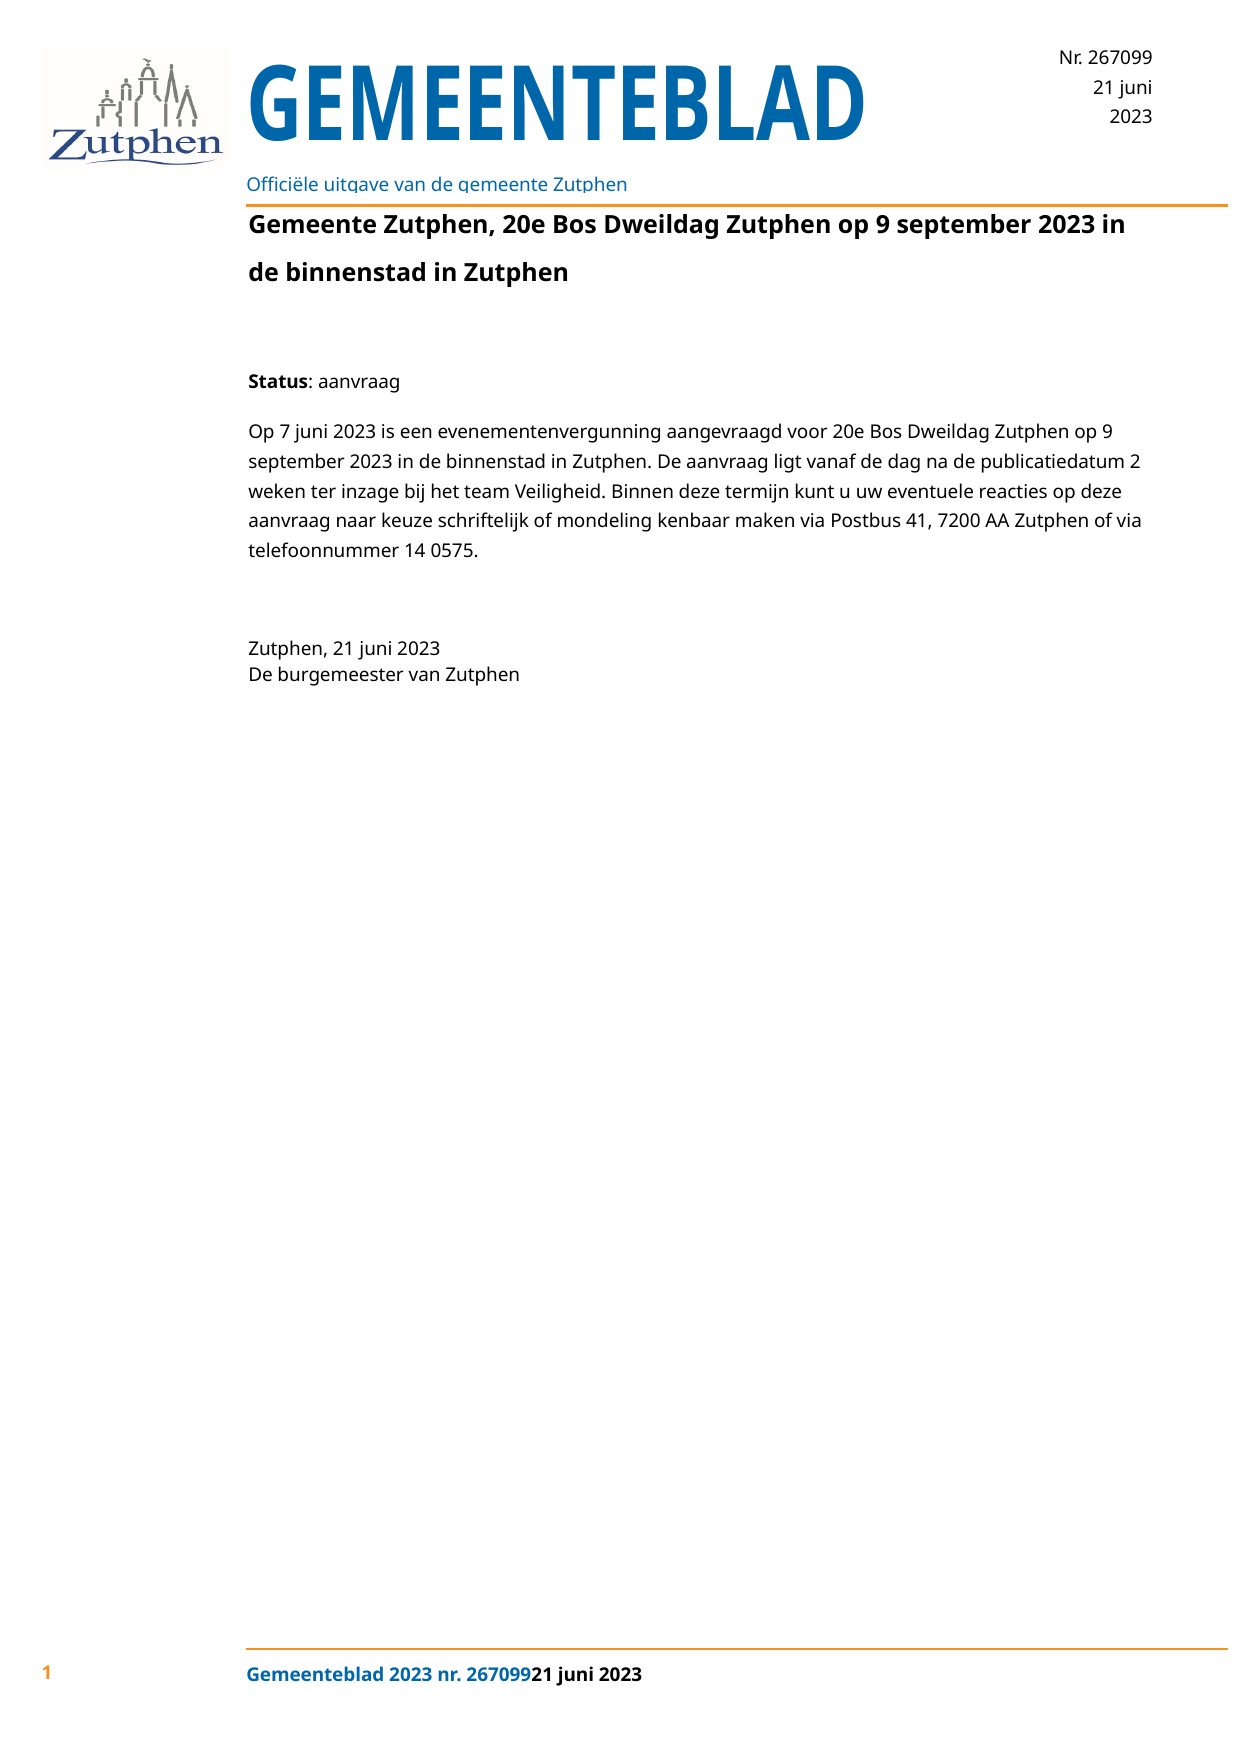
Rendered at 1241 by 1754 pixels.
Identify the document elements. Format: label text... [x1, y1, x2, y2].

text De burgemeester van Zutphen [248, 661, 1152, 687]
text Status: aanvraag [248, 368, 1152, 394]
text Gemeente Zutphen, 20e Bos Dweildag Zutphen op 9 september 2023 in de binnenstad in Zutphen [248, 207, 1152, 288]
text Zutphen, 21 juni 2023 [248, 635, 1152, 661]
picture [41, 47, 231, 172]
text Op 7 juni 2023 is een evenementenvergunning aangevraagd voor 20e Bos Dweildag Zutphen op 9 september 2023 in de binnenstad in Zutphen. De aanvraag ligt vanaf de dag na de publicatiedatum 2 weken ter inzage bij het team Veiligheid. Binnen deze termijn kunt u uw eventuele reacties op deze aanvraag naar keuze schriftelijk of mondeling kenbaar maken via Postbus 41, 7200 AA Zutphen of via telefoonnummer 14 0575. [248, 419, 1152, 563]
